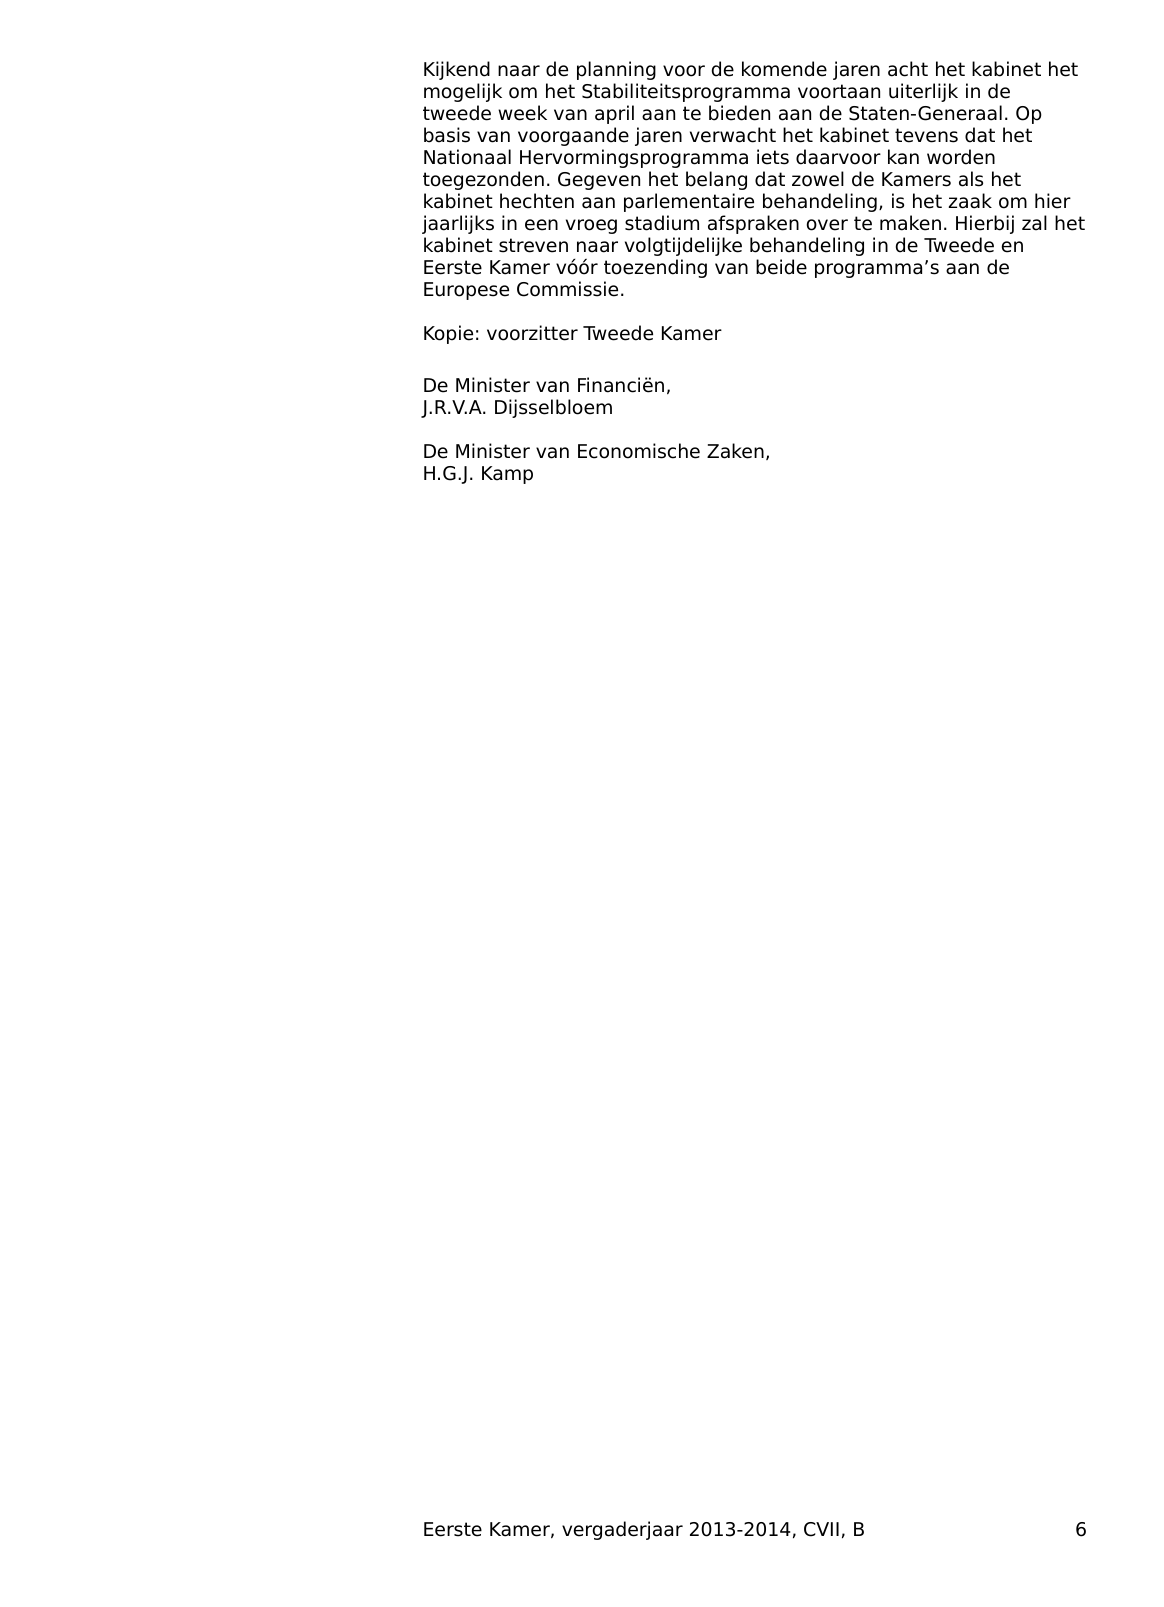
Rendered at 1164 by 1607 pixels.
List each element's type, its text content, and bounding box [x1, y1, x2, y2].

text De Minister van Economische Zaken, H.G.J. Kamp [422, 441, 1087, 485]
text De Minister van Financiën, J.R.V.A. Dijsselbloem [422, 375, 1087, 419]
text Kijkend naar de planning voor de komende jaren acht het kabinet het mogelijk om het Stabiliteitsprogramma voortaan uiterlijk in de tweede week van april aan te bieden aan de Staten-Generaal. Op basis van voorgaande jaren verwacht het kabinet tevens dat het Nationaal Hervormingsprogramma iets daarvoor kan worden toegezonden. Gegeven het belang dat zowel de Kamers als het kabinet hechten aan parlementaire behandeling, is het zaak om hier jaarlijks in een vroeg stadium afspraken over te maken. Hierbij zal het kabinet streven naar volgtijdelijke behandeling in de Tweede en Eerste Kamer vóór toezending van beide programma’s aan de Europese Commissie. [422, 59, 1087, 301]
text Kopie: voorzitter Tweede Kamer [422, 323, 1087, 345]
